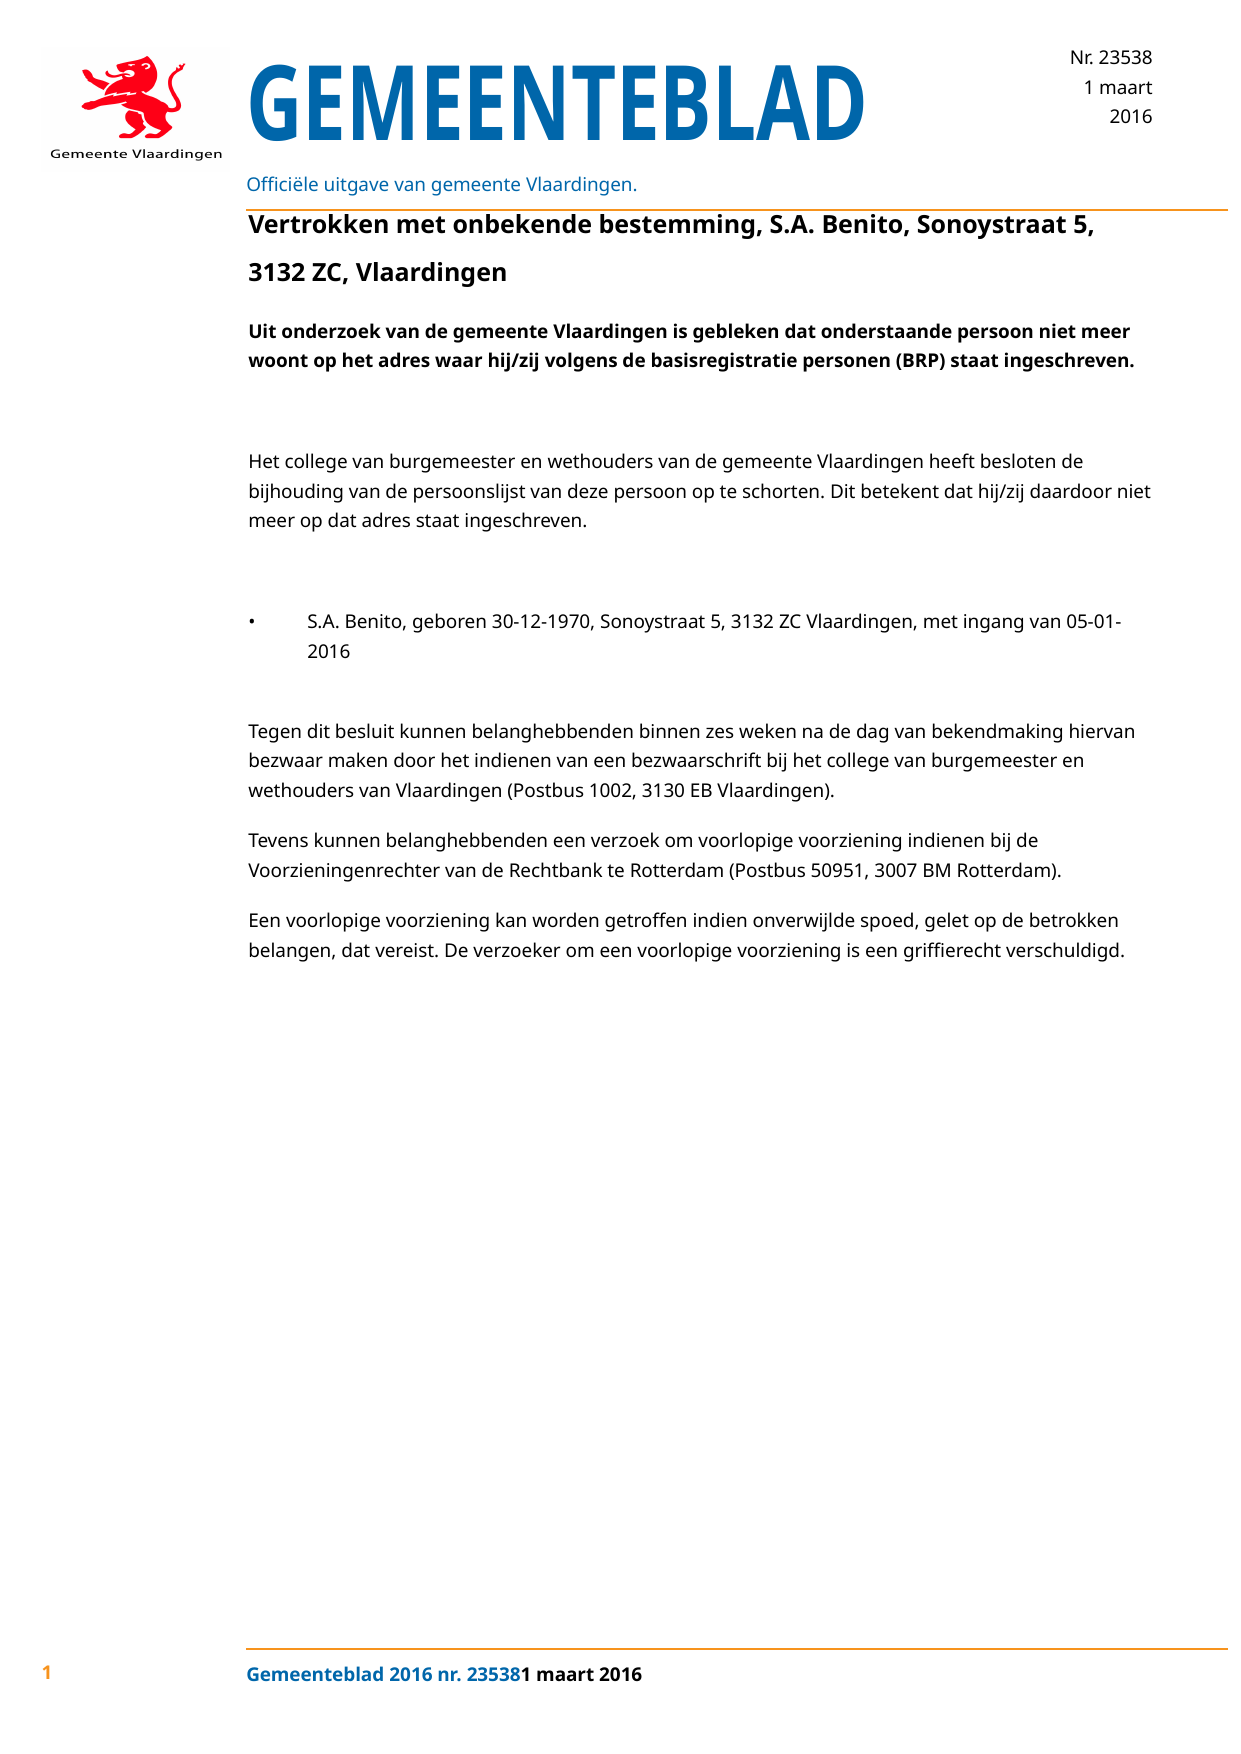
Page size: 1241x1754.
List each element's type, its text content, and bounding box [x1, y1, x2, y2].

list S.A. Benito, geboren 30-12-1970, Sonoystraat 5, 3132 ZC Vlaardingen, met ingang van 05-01-2016 [248, 608, 1152, 664]
picture [41, 47, 231, 172]
text Tegen dit besluit kunnen belanghebbenden binnen zes weken na de dag van bekendmaking hiervan bezwaar maken door het indienen van een bezwaarschrift bij het college van burgemeester en wethouders van Vlaardingen (Postbus 1002, 3130 EB Vlaardingen). [248, 718, 1152, 803]
text Een voorlopige voorziening kan worden getroffen indien onverwijlde spoed, gelet op de betrokken belangen, dat vereist. De verzoeker om een voorlopige voorziening is een griffierecht verschuldigd. [248, 907, 1152, 963]
text Tevens kunnen belanghebbenden een verzoek om voorlopige voorziening indienen bij de Voorzieningenrechter van de Rechtbank te Rotterdam (Postbus 50951, 3007 BM Rotterdam). [248, 827, 1152, 883]
text Het college van burgemeester en wethouders van de gemeente Vlaardingen heeft besloten de bijhouding van de persoonslijst van deze persoon op te schorten. Dit betekent dat hij/zij daardoor niet meer op dat adres staat ingeschreven. [248, 448, 1152, 533]
text Vertrokken met onbekende bestemming, S.A. Benito, Sonoystraat 5, 3132 ZC, Vlaardingen [248, 211, 1152, 288]
text Uit onderzoek van de gemeente Vlaardingen is gebleken dat onderstaande persoon niet meer woont op het adres waar hij/zij volgens de basisregistratie personen (BRP) staat ingeschreven. [248, 318, 1152, 373]
